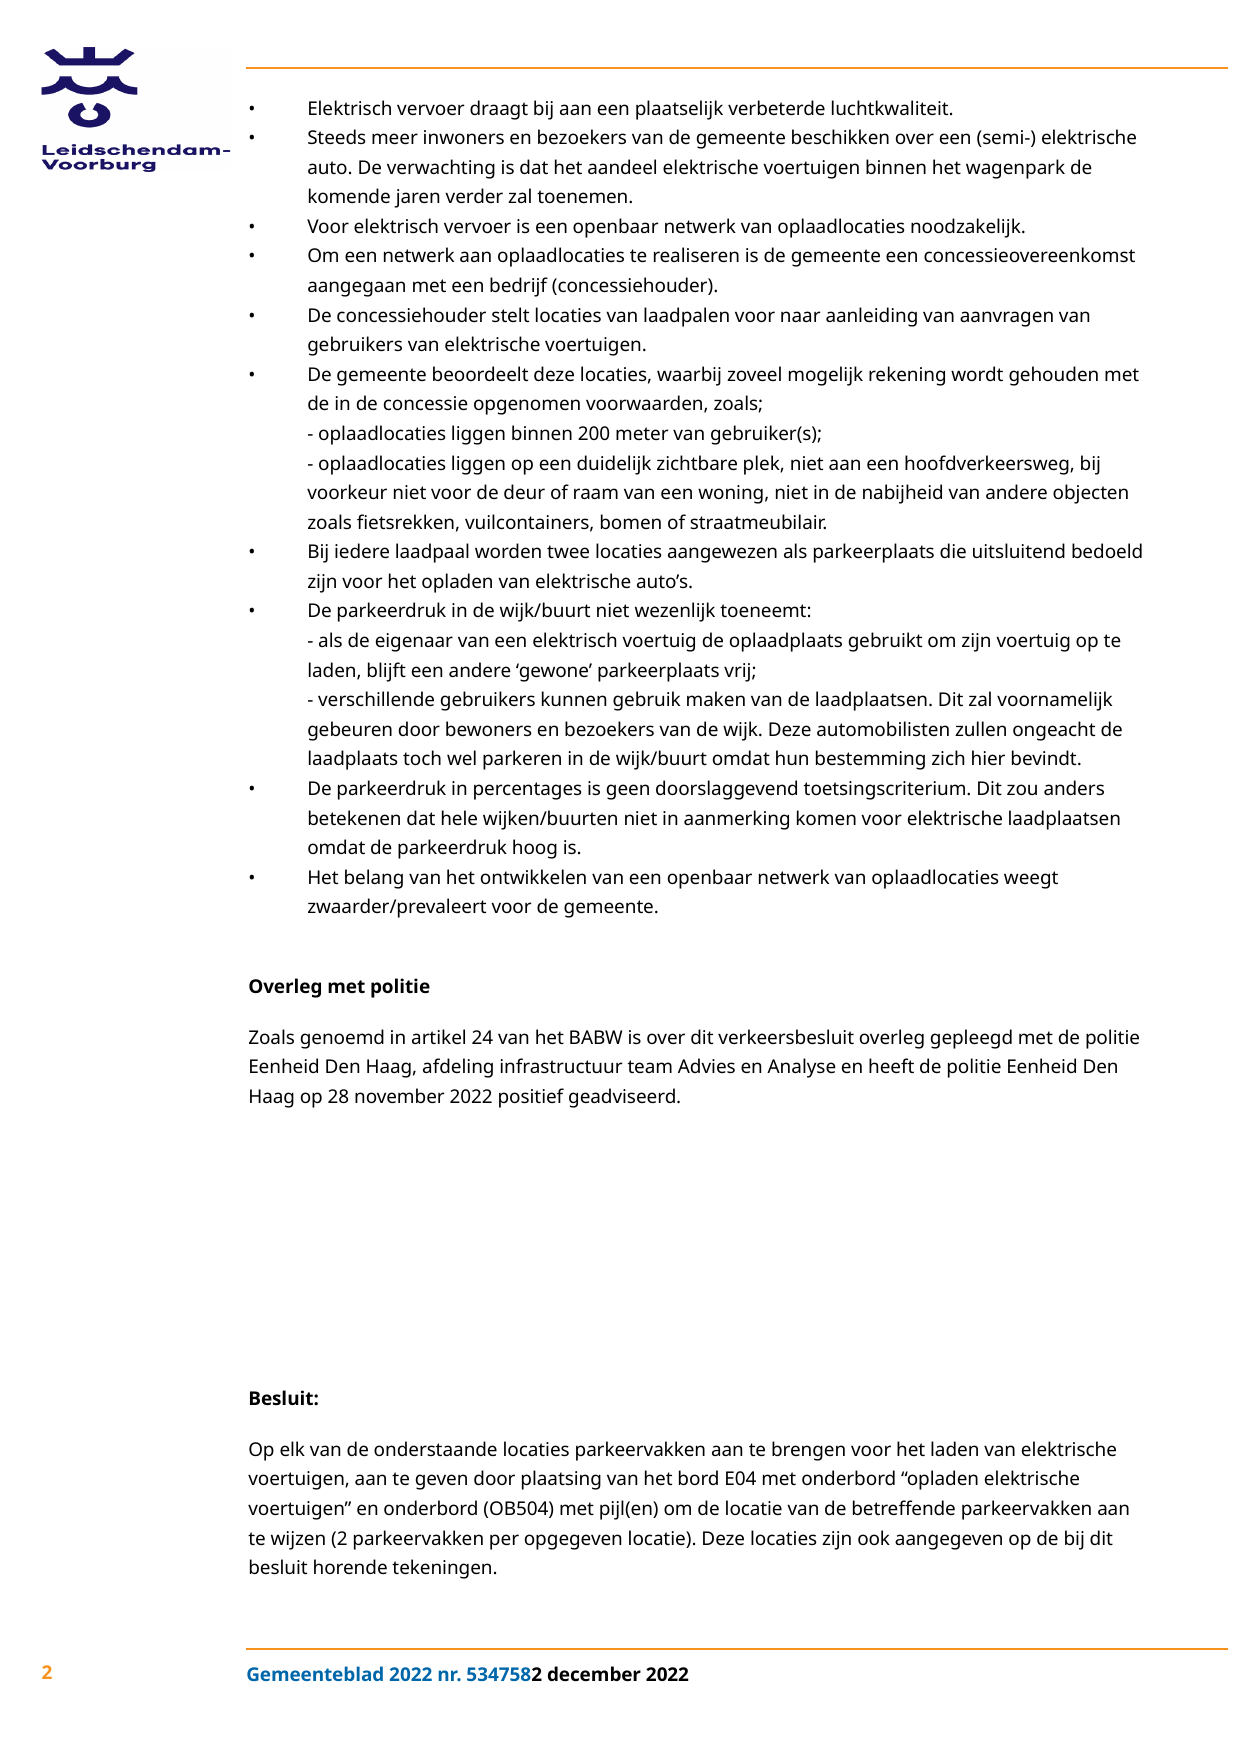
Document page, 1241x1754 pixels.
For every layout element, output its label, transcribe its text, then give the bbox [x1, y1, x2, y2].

list - oplaadlocaties liggen binnen 200 meter van gebruiker(s); [248, 420, 1152, 446]
list Om een netwerk aan oplaadlocaties te realiseren is de gemeente een concessieovereenkomst aangegaan met een bedrijf (concessiehouder). [248, 243, 1152, 298]
list - verschillende gebruikers kunnen gebruik maken van de laadplaatsen. Dit zal voornamelijk gebeuren door bewoners en bezoekers van de wijk. Deze automobilisten zullen ongeacht de laadplaats toch wel parkeren in de wijk/buurt omdat hun bestemming zich hier bevindt. [248, 686, 1152, 771]
list Het belang van het ontwikkelen van een openbaar netwerk van oplaadlocaties weegt zwaarder/prevaleert voor de gemeente. [248, 864, 1152, 919]
list Steeds meer inwoners en bezoekers van de gemeente beschikken over een (semi-) elektrische auto. De verwachting is dat het aandeel elektrische voertuigen binnen het wagenpark de komende jaren verder zal toenemen. [248, 124, 1152, 209]
list Voor elektrisch vervoer is een openbaar netwerk van oplaadlocaties noodzakelijk. [248, 213, 1152, 239]
list De parkeerdruk in de wijk/buurt niet wezenlijk toeneemt: [248, 598, 1152, 623]
list De concessiehouder stelt locaties van laadpalen voor naar aanleiding van aanvragen van gebruikers van elektrische voertuigen. [248, 302, 1152, 357]
list - oplaadlocaties liggen op een duidelijk zichtbare plek, niet aan een hoofdverkeersweg, bij voorkeur niet voor de deur of raam van een woning, niet in de nabijheid van andere objecten zoals fietsrekken, vuilcontainers, bomen of straatmeubilair. [248, 450, 1152, 535]
text Op elk van de onderstaande locaties parkeervakken aan te brengen voor het laden van elektrische voertuigen, aan te geven door plaatsing van het bord E04 met onderbord “opladen elektrische voertuigen” en onderbord (OB504) met pijl(en) om de locatie van de betreffende parkeervakken aan te wijzen (2 parkeervakken per opgegeven locatie). Deze locaties zijn ook aangegeven op de bij dit besluit horende tekeningen. [248, 1436, 1152, 1580]
picture [41, 47, 231, 172]
list - als de eigenaar van een elektrisch voertuig de oplaadplaats gebruikt om zijn voertuig op te laden, blijft een andere ‘gewone’ parkeerplaats vrij; [248, 627, 1152, 683]
text Zoals genoemd in artikel 24 van het BABW is over dit verkeersbesluit overleg gepleegd met de politie Eenheid Den Haag, afdeling infrastructuur team Advies en Analyse en heeft de politie Eenheid Den Haag op 28 november 2022 positief geadviseerd. [248, 1024, 1152, 1109]
list De gemeente beoordeelt deze locaties, waarbij zoveel mogelijk rekening wordt gehouden met de in de concessie opgenomen voorwaarden, zoals; [248, 361, 1152, 416]
text Besluit: [248, 1386, 1152, 1411]
list Elektrisch vervoer draagt bij aan een plaatselijk verbeterde luchtkwaliteit. [248, 95, 1152, 121]
list De parkeerdruk in percentages is geen doorslaggevend toetsingscriterium. Dit zou anders betekenen dat hele wijken/buurten niet in aanmerking komen voor elektrische laadplaatsen omdat de parkeerdruk hoog is. [248, 775, 1152, 860]
list Bij iedere laadpaal worden twee locaties aangewezen als parkeerplaats die uitsluitend bedoeld zijn voor het opladen van elektrische auto’s. [248, 538, 1152, 594]
text Overleg met politie [248, 973, 1152, 999]
